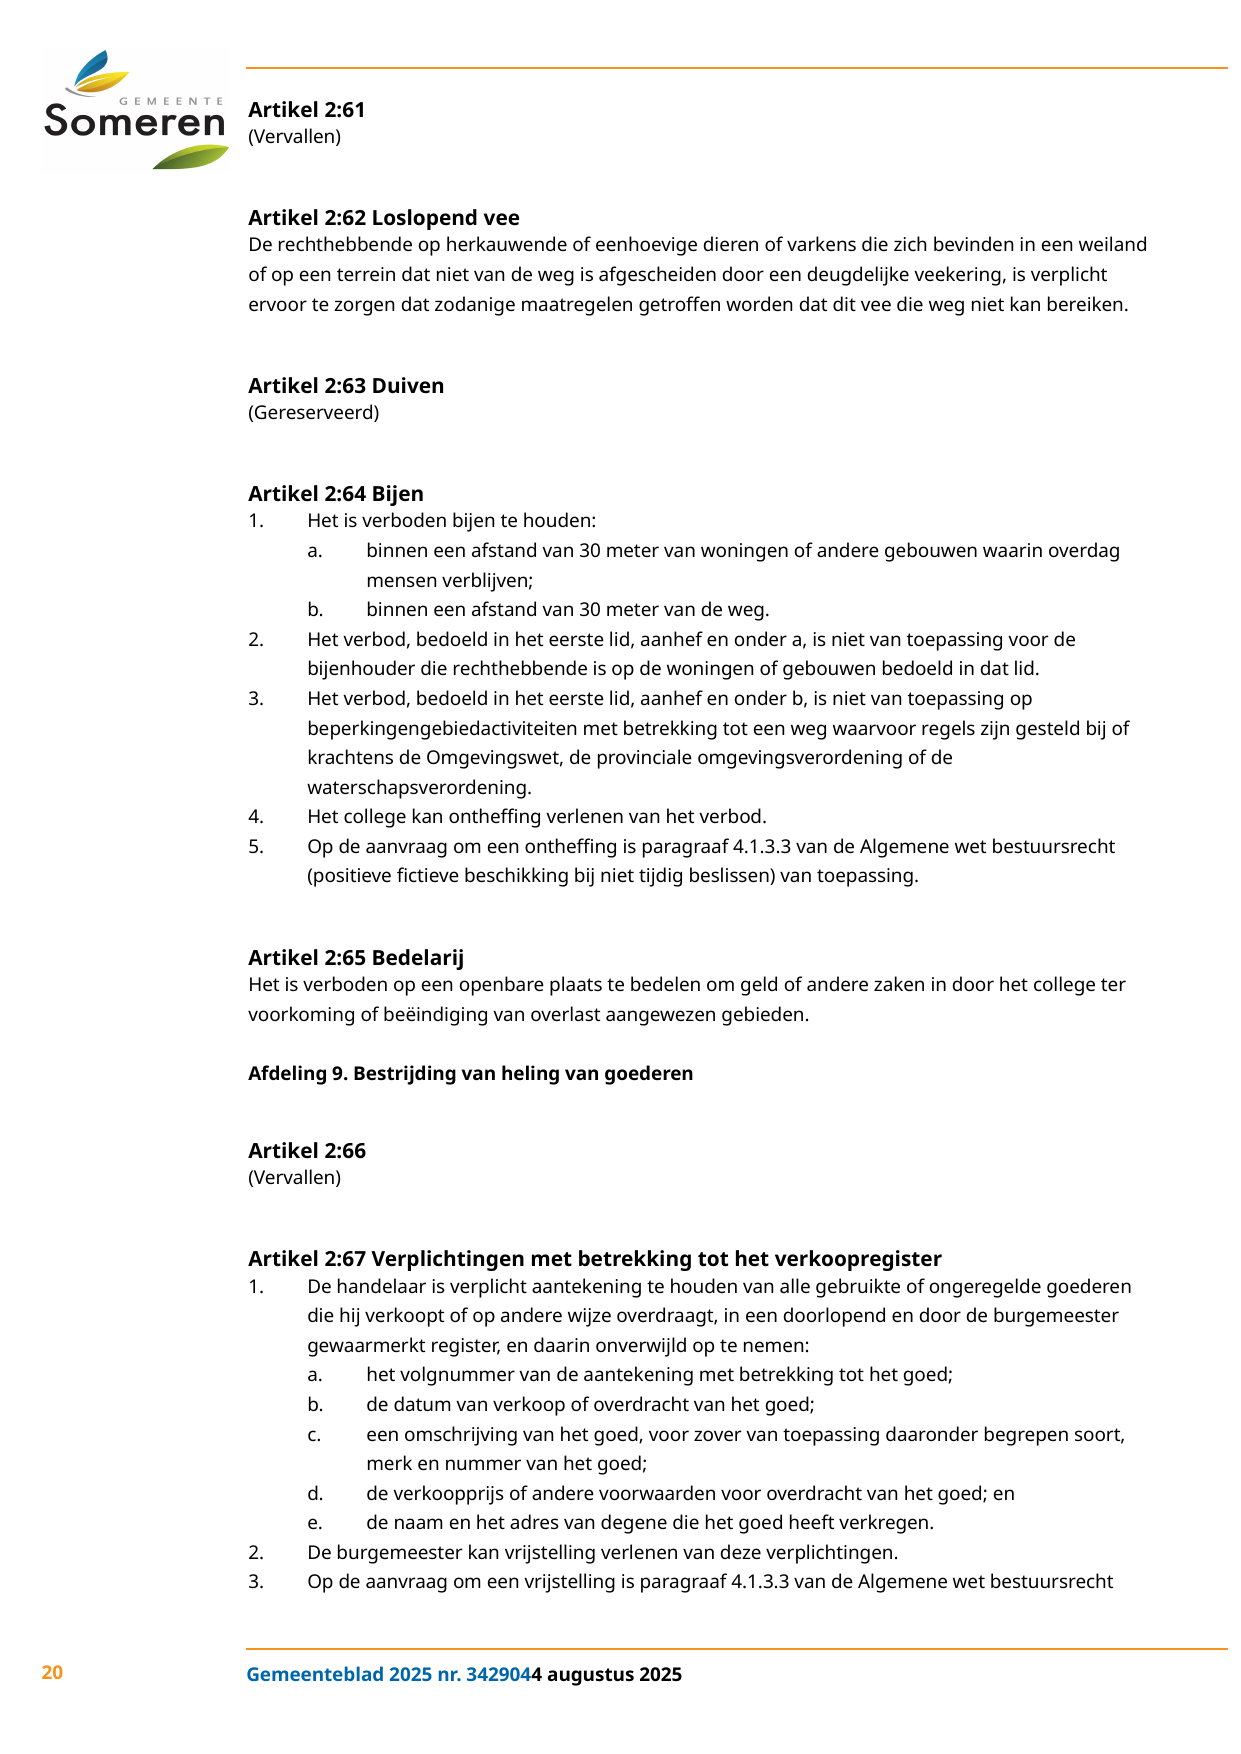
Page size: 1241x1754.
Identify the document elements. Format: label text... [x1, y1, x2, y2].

text Artikel 2:63 Duiven [248, 371, 1152, 399]
text Afdeling 9. Bestrijding van heling van goederen [248, 1060, 1152, 1086]
list De handelaar is verplicht aantekening te houden van alle gebruikte of ongeregelde goederen die hij verkoopt of op andere wijze overdraagt, in een doorlopend en door de burgemeester gewaarmerkt register, en daarin onverwijld op te nemen: [248, 1273, 1152, 1358]
list de verkoopprijs of andere voorwaarden voor overdracht van het goed; en [307, 1480, 1152, 1506]
text Artikel 2:62 Loslopend vee [248, 203, 1152, 232]
list De burgemeester kan vrijstelling verlenen van deze verplichtingen. [248, 1539, 1152, 1565]
list een omschrijving van het goed, voor zover van toepassing daaronder begrepen soort, merk en nummer van het goed; [307, 1421, 1152, 1476]
list Het is verboden bijen te houden: [248, 508, 1152, 533]
list de naam en het adres van degene die het goed heeft verkregen. [307, 1509, 1152, 1535]
text Artikel 2:65 Bedelarij [248, 943, 1152, 971]
text (Gereserveerd) [248, 399, 1152, 425]
list binnen een afstand van 30 meter van woningen of andere gebouwen waarin overdag mensen verblijven; [307, 537, 1152, 593]
list Het verbod, bedoeld in het eerste lid, aanhef en onder b, is niet van toepassing op beperkingengebiedactiviteiten met betrekking tot een weg waarvoor regels zijn gesteld bij of krachtens de Omgevingswet, de provinciale omgevingsverordening of de waterschapsverordening. [248, 685, 1152, 800]
text (Vervallen) [248, 1164, 1152, 1190]
list binnen een afstand van 30 meter van de weg. [307, 596, 1152, 622]
list Op de aanvraag om een ontheffing is paragraaf 4.1.3.3 van de Algemene wet bestuursrecht (positieve fictieve beschikking bij niet tijdig beslissen) van toepassing. [248, 833, 1152, 888]
text Het is verboden op een openbare plaats te bedelen om geld of andere zaken in door het college ter voorkoming of beëindiging van overlast aangewezen gebieden. [248, 971, 1152, 1026]
list Op de aanvraag om een vrijstelling is paragraaf 4.1.3.3 van de Algemene wet bestuursrecht [248, 1569, 1152, 1594]
text De rechthebbende op herkauwende of eenhoevige dieren of varkens die zich bevinden in een weiland of op een terrein dat niet van de weg is afgescheiden door een deugdelijke veekering, is verplicht ervoor te zorgen dat zodanige maatregelen getroffen worden dat dit vee die weg niet kan bereiken. [248, 232, 1152, 317]
text Artikel 2:64 Bijen [248, 479, 1152, 508]
list het volgnummer van de aantekening met betrekking tot het goed; [307, 1362, 1152, 1387]
list Het verbod, bedoeld in het eerste lid, aanhef en onder a, is niet van toepassing voor de bijenhouder die rechthebbende is op de woningen of gebouwen bedoeld in dat lid. [248, 626, 1152, 681]
text Artikel 2:61 [248, 95, 1152, 123]
text Artikel 2:66 [248, 1136, 1152, 1164]
list de datum van verkoop of overdracht van het goed; [307, 1391, 1152, 1417]
list Het college kan ontheffing verlenen van het verbod. [248, 803, 1152, 829]
text (Vervallen) [248, 123, 1152, 149]
text Artikel 2:67 Verplichtingen met betrekking tot het verkoopregister [248, 1244, 1152, 1273]
picture [41, 47, 231, 172]
